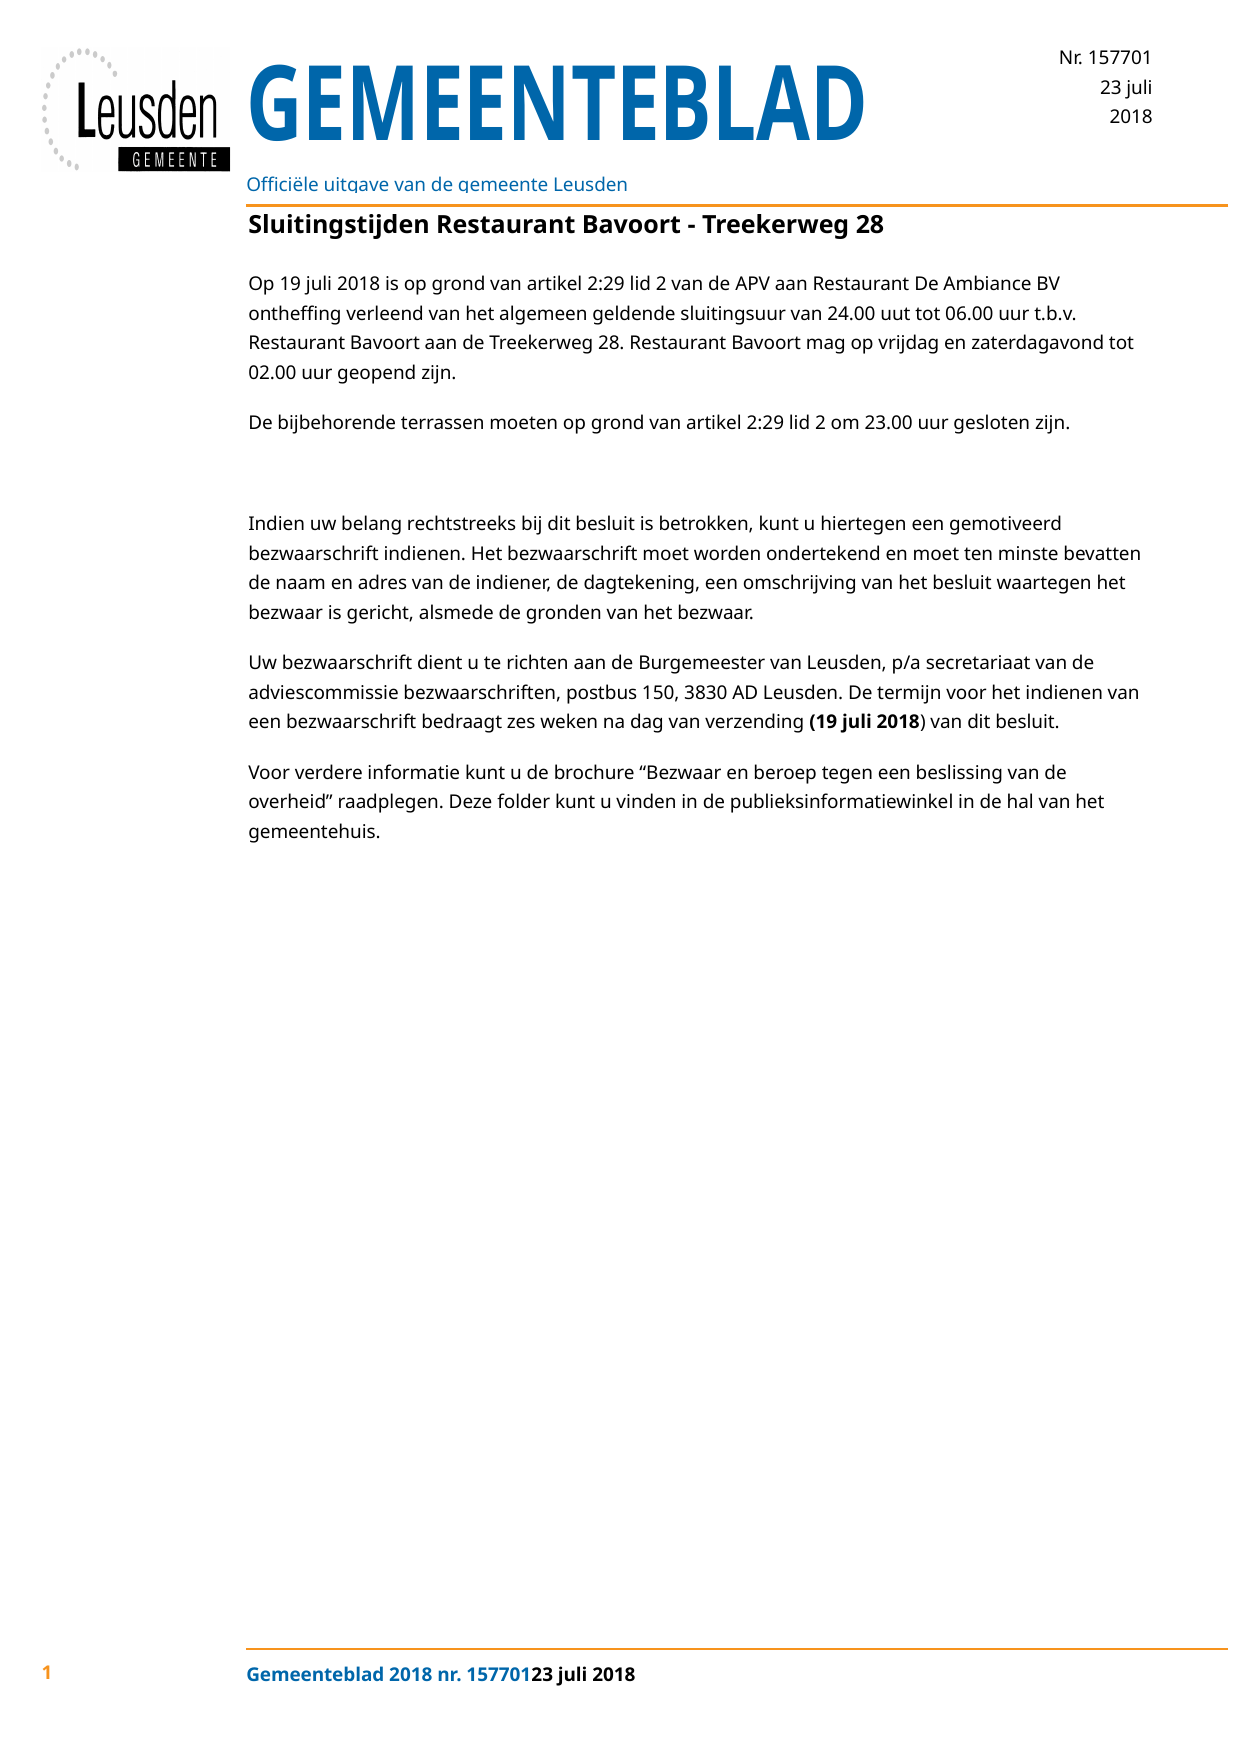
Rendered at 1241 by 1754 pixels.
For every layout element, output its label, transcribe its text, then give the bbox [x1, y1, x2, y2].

text Uw bezwaarschrift dient u te richten aan de Burgemeester van Leusden, p/a secretariaat van de adviescommissie bezwaarschriften, postbus 150, 3830 AD Leusden. De termijn voor het indienen van een bezwaarschrift bedraagt zes weken na dag van verzending (19 juli 2018) van dit besluit. [248, 649, 1152, 734]
text Op 19 juli 2018 is op grond van artikel 2:29 lid 2 van de APV aan Restaurant De Ambiance BV ontheffing verleend van het algemeen geldende sluitingsuur van 24.00 uut tot 06.00 uur t.b.v. Restaurant Bavoort aan de Treekerweg 28. Restaurant Bavoort mag op vrijdag en zaterdagavond tot 02.00 uur geopend zijn. [248, 270, 1152, 385]
text Sluitingstijden Restaurant Bavoort - Treekerweg 28 [248, 207, 1152, 241]
text De bijbehorende terrassen moeten op grond van artikel 2:29 lid 2 om 23.00 uur gesloten zijn. [248, 409, 1152, 435]
text Indien uw belang rechtstreeks bij dit besluit is betrokken, kunt u hiertegen een gemotiveerd bezwaarschrift indienen. Het bezwaarschrift moet worden ondertekend en moet ten minste bevatten de naam en adres van de indiener, de dagtekening, een omschrijving van het besluit waartegen het bezwaar is gericht, alsmede de gronden van het bezwaar. [248, 510, 1152, 625]
text Voor verdere informatie kunt u de brochure “Bezwaar en beroep tegen een beslissing van de overheid” raadplegen. Deze folder kunt u vinden in de publieksinformatiewinkel in de hal van het gemeentehuis. [248, 759, 1152, 844]
picture [41, 47, 231, 172]
